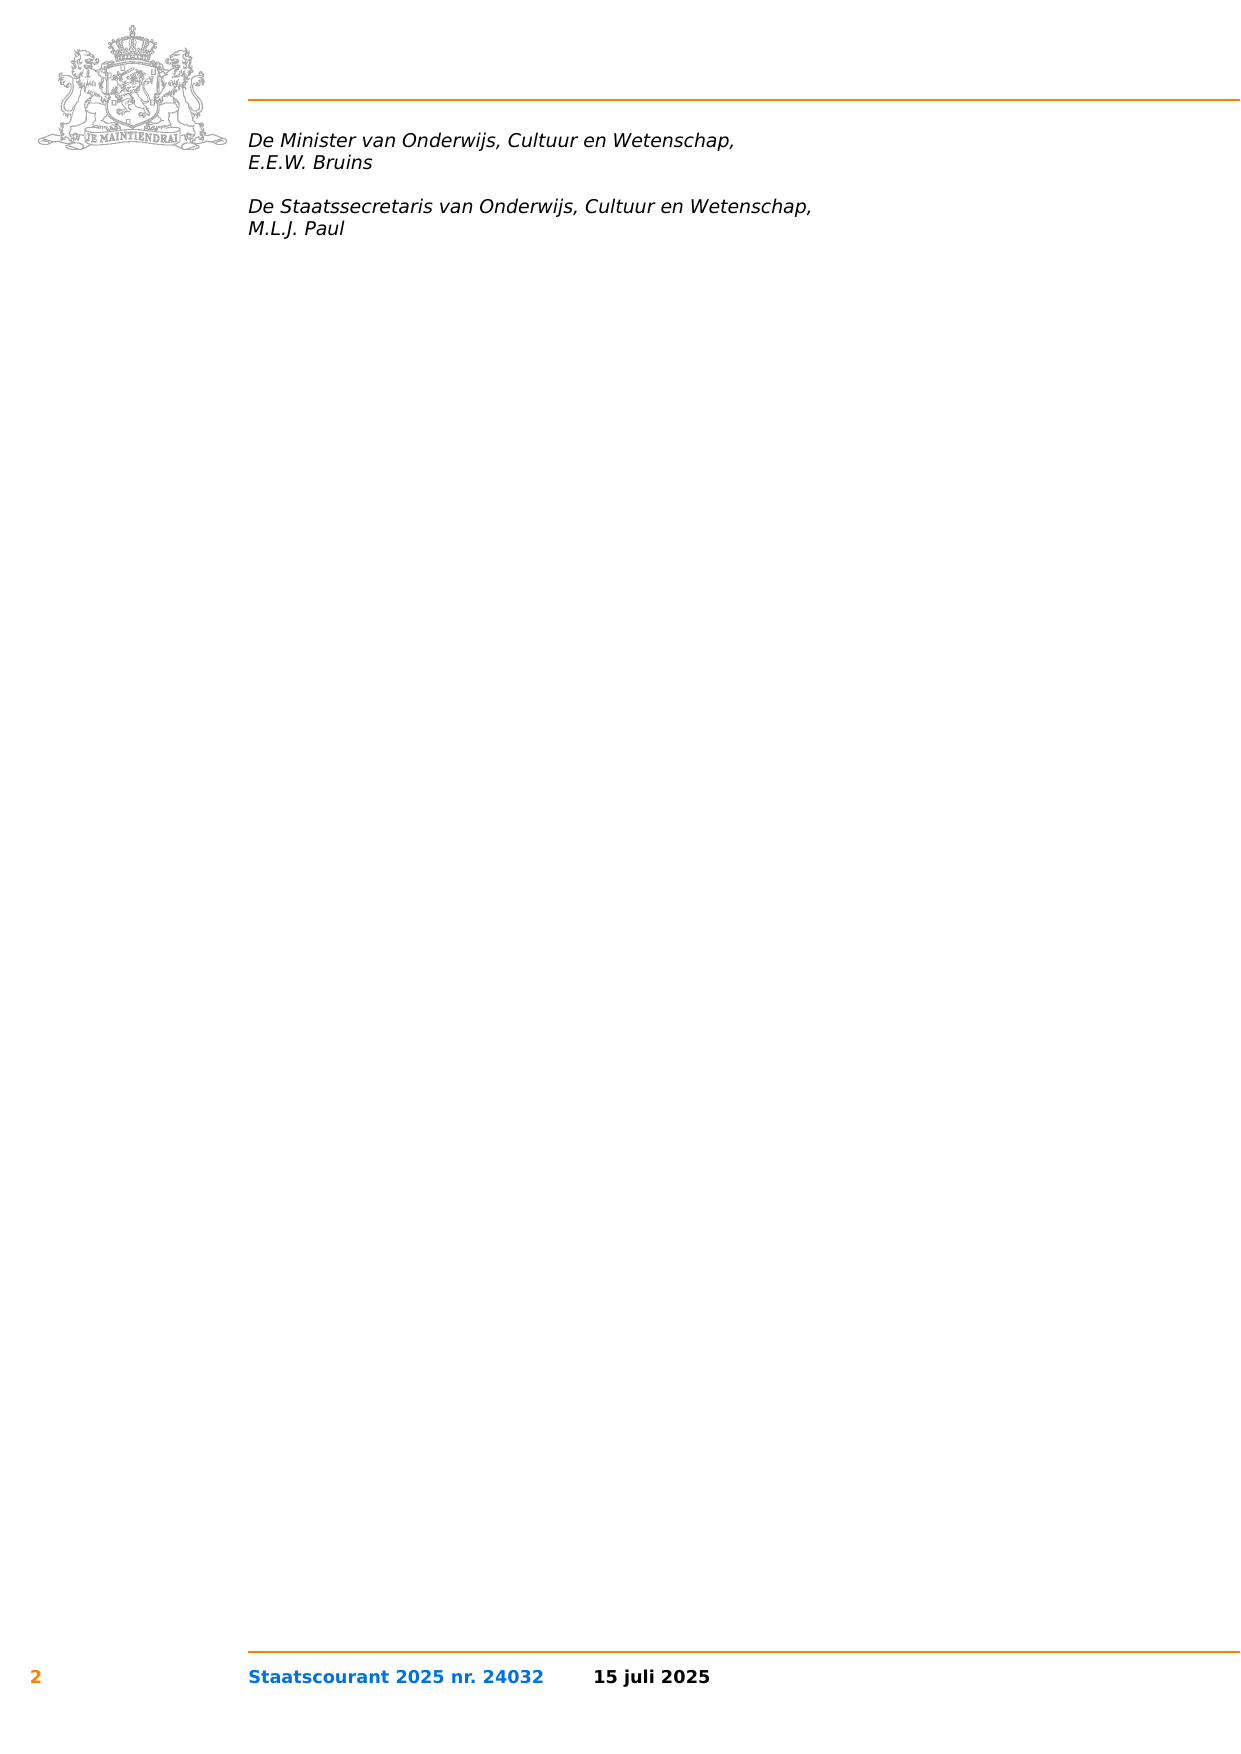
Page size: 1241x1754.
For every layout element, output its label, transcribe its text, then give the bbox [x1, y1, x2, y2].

picture [38, 25, 227, 150]
text De Staatssecretaris van Onderwijs, Cultuur en Wetenschap, M.L.J. Paul [248, 196, 1163, 240]
text De Minister van Onderwijs, Cultuur en Wetenschap, E.E.W. Bruins [248, 130, 1163, 174]
